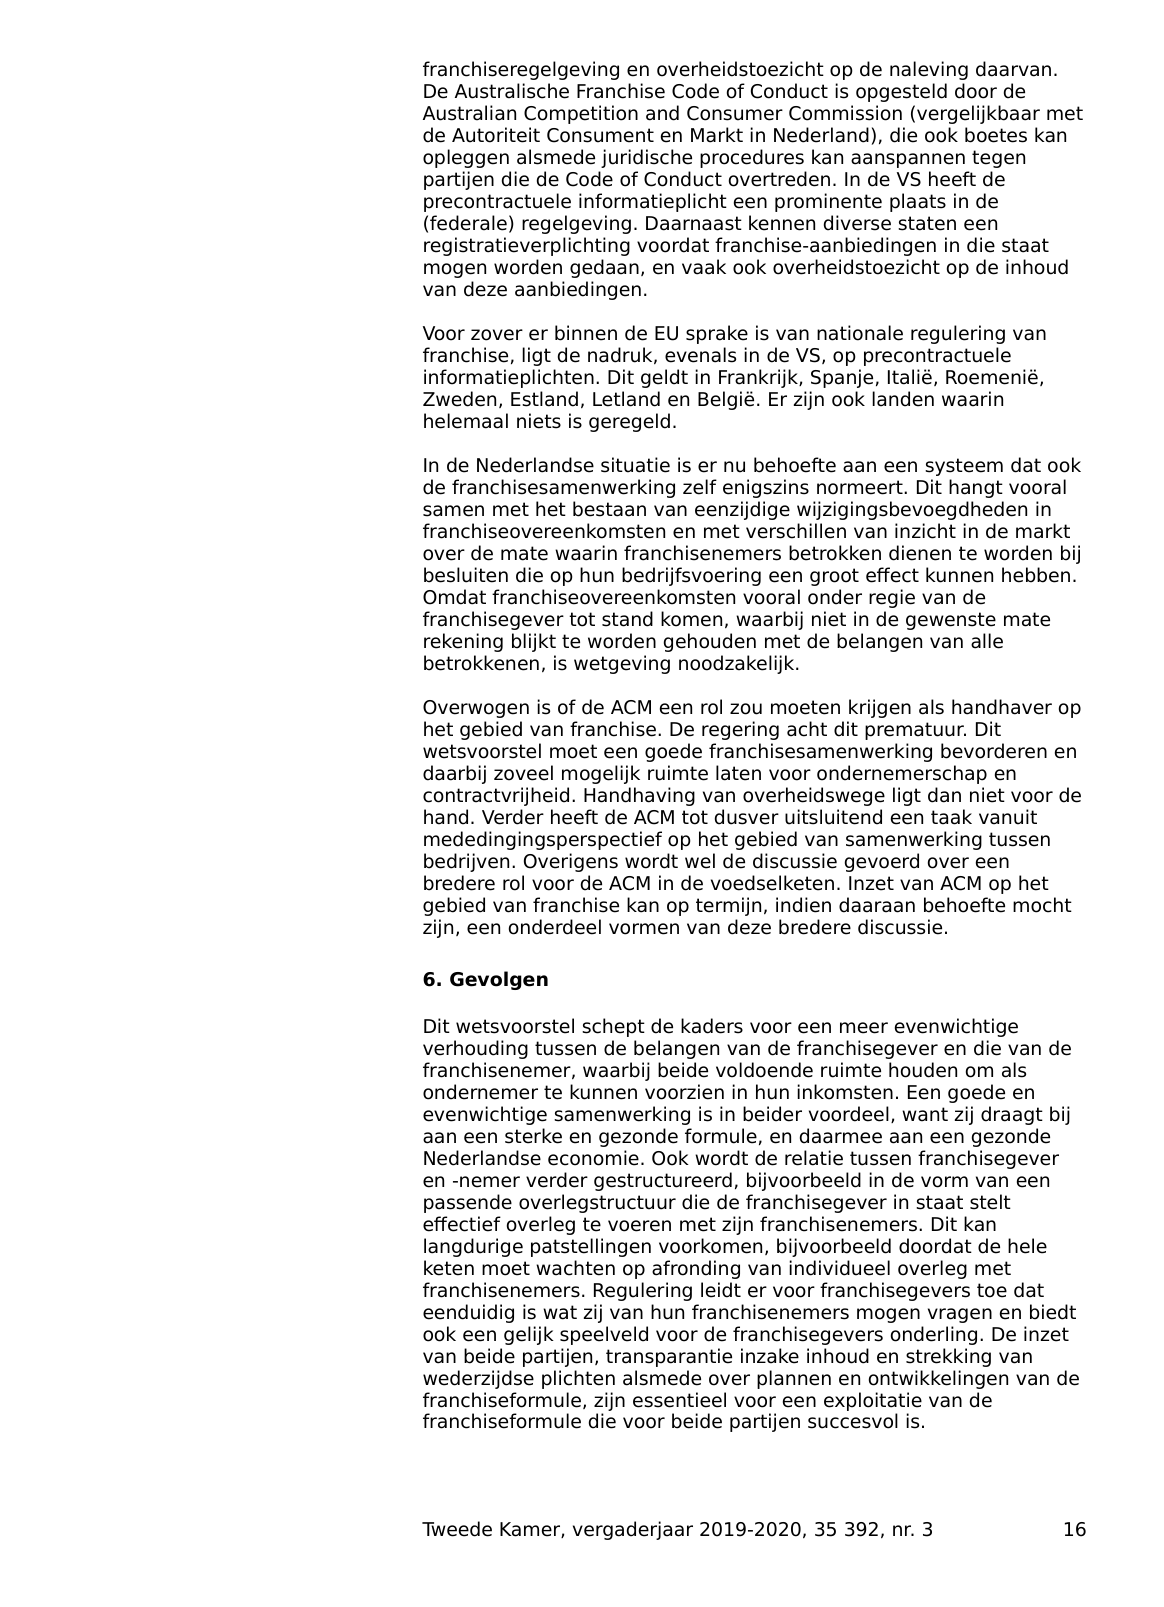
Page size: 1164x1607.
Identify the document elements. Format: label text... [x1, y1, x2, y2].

text Overwogen is of de ACM een rol zou moeten krijgen als handhaver op het gebied van franchise. De regering acht dit prematuur. Dit wetsvoorstel moet een goede franchisesamenwerking bevorderen en daarbij zoveel mogelijk ruimte laten voor ondernemerschap en contractvrijheid. Handhaving van overheidswege ligt dan niet voor de hand. Verder heeft de ACM tot dusver uitsluitend een taak vanuit mededingingsperspectief op het gebied van samenwerking tussen bedrijven. Overigens wordt wel de discussie gevoerd over een bredere rol voor de ACM in de voedselketen. Inzet van ACM op het gebied van franchise kan op termijn, indien daaraan behoefte mocht zijn, een onderdeel vormen van deze bredere discussie. [422, 697, 1087, 939]
text Dit wetsvoorstel schept de kaders voor een meer evenwichtige verhouding tussen de belangen van de franchisegever en die van de franchisenemer, waarbij beide voldoende ruimte houden om als ondernemer te kunnen voorzien in hun inkomsten. Een goede en evenwichtige samenwerking is in beider voordeel, want zij draagt bij aan een sterke en gezonde formule, en daarmee aan een gezonde Nederlandse economie. Ook wordt de relatie tussen franchisegever en -nemer verder gestructureerd, bijvoorbeeld in de vorm van een passende overlegstructuur die de franchisegever in staat stelt effectief overleg te voeren met zijn franchisenemers. Dit kan langdurige patstellingen voorkomen, bijvoorbeeld doordat de hele keten moet wachten op afronding van individueel overleg met franchisenemers. Regulering leidt er voor franchisegevers toe dat eenduidig is wat zij van hun franchisenemers mogen vragen en biedt ook een gelijk speelveld voor de franchisegevers onderling. De inzet van beide partijen, transparantie inzake inhoud en strekking van wederzijdse plichten alsmede over plannen en ontwikkelingen van de franchiseformule, zijn essentieel voor een exploitatie van de franchiseformule die voor beide partijen succesvol is. [422, 1016, 1087, 1433]
text Voor zover er binnen de EU sprake is van nationale regulering van franchise, ligt de nadruk, evenals in de VS, op precontractuele informatieplichten. Dit geldt in Frankrijk, Spanje, Italië, Roemenië, Zweden, Estland, Letland en België. Er zijn ook landen waarin helemaal niets is geregeld. [422, 323, 1087, 433]
text In de Nederlandse situatie is er nu behoefte aan een systeem dat ook de franchisesamenwerking zelf enigszins normeert. Dit hangt vooral samen met het bestaan van eenzijdige wijzigingsbevoegdheden in franchiseovereenkomsten en met verschillen van inzicht in de markt over de mate waarin franchisenemers betrokken dienen te worden bij besluiten die op hun bedrijfsvoering een groot effect kunnen hebben. Omdat franchiseovereenkomsten vooral onder regie van de franchisegever tot stand komen, waarbij niet in de gewenste mate rekening blijkt te worden gehouden met de belangen van alle betrokkenen, is wetgeving noodzakelijk. [422, 455, 1087, 675]
subtitle 6. Gevolgen [422, 969, 1087, 991]
text franchiseregelgeving en overheidstoezicht op de naleving daarvan. De Australische Franchise Code of Conduct is opgesteld door de Australian Competition and Consumer Commission (vergelijkbaar met de Autoriteit Consument en Markt in Nederland), die ook boetes kan opleggen alsmede juridische procedures kan aanspannen tegen partijen die de Code of Conduct overtreden. In de VS heeft de precontractuele informatieplicht een prominente plaats in de (federale) regelgeving. Daarnaast kennen diverse staten een registratieverplichting voordat franchise-aanbiedingen in die staat mogen worden gedaan, en vaak ook overheidstoezicht op de inhoud van deze aanbiedingen. [422, 59, 1087, 301]
